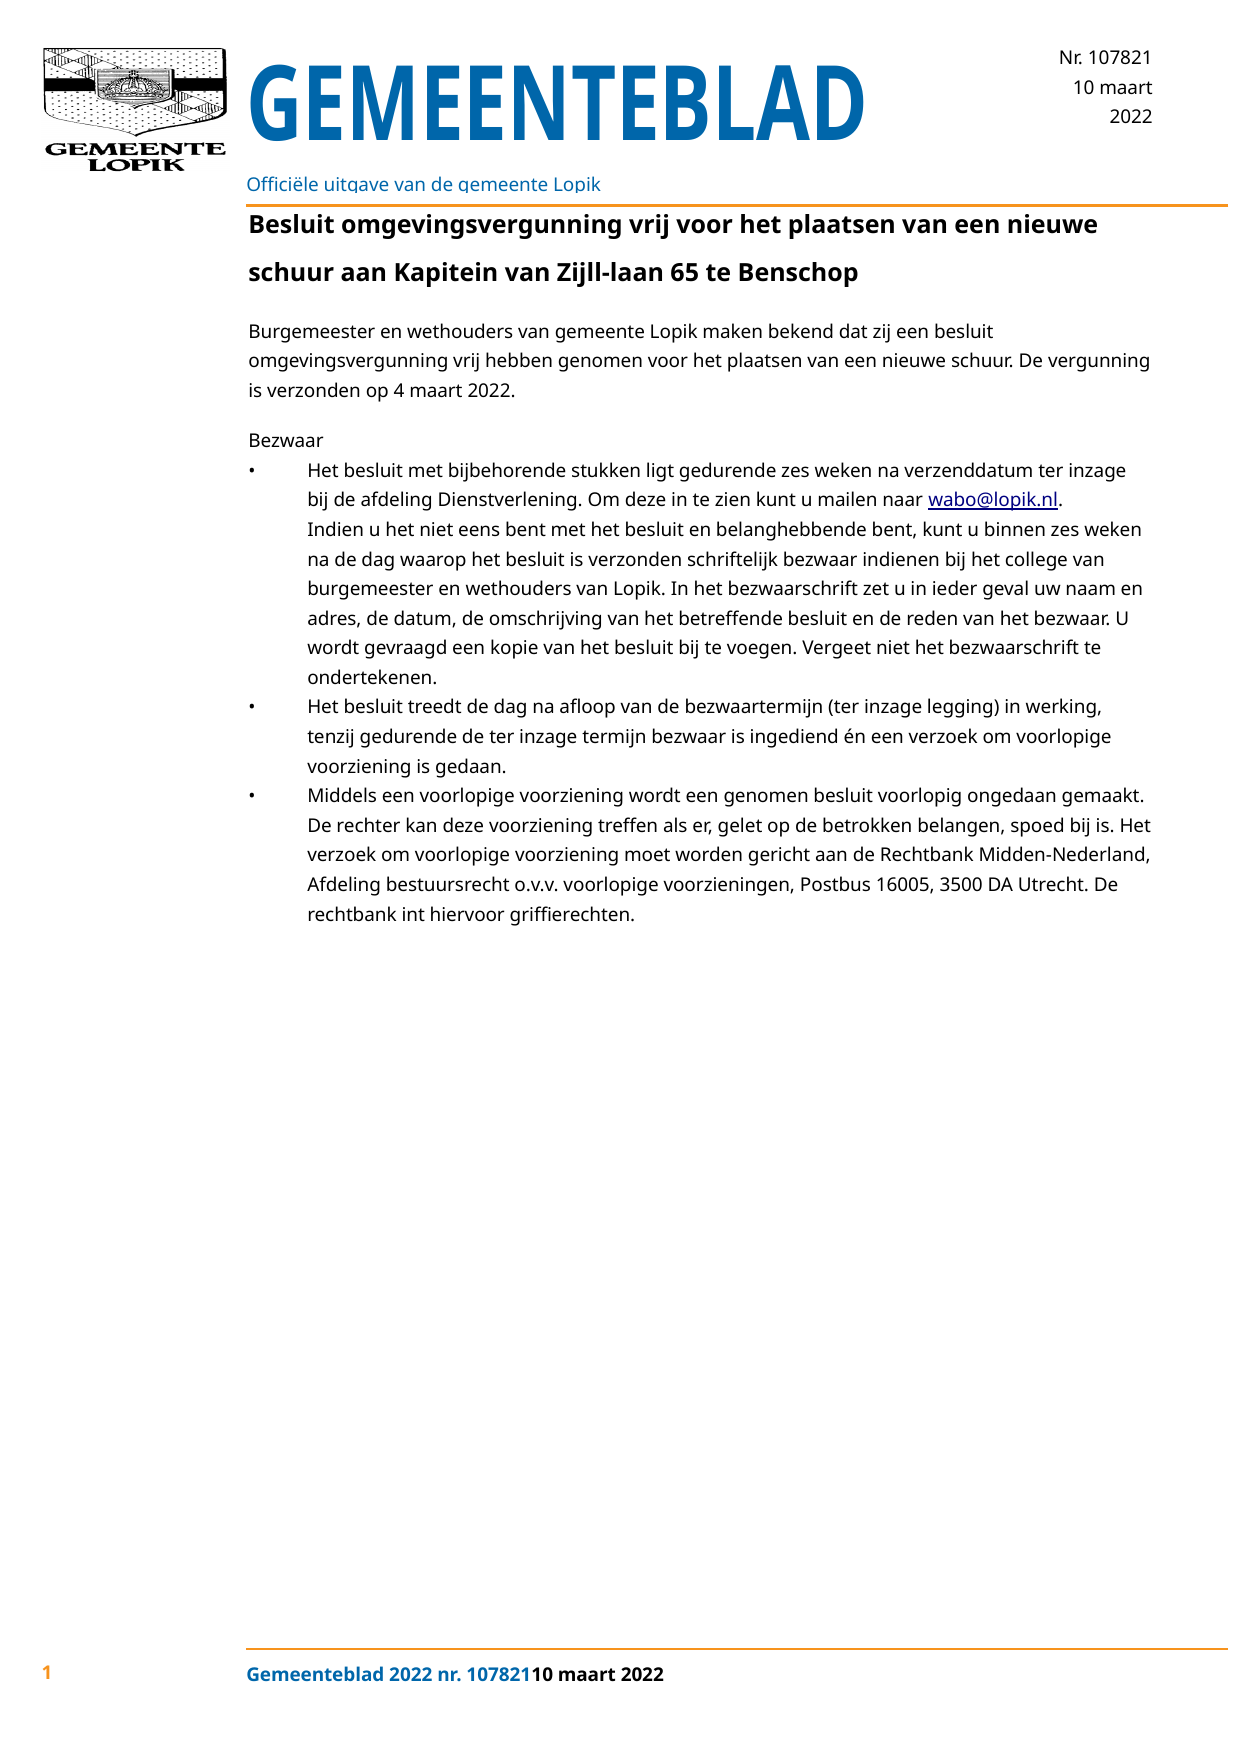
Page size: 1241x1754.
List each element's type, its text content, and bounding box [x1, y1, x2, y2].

list Het besluit met bijbehorende stukken ligt gedurende zes weken na verzenddatum ter inzage bij de afdeling Dienstverlening. Om deze in te zien kunt u mailen naar wabo@lopik.nl. [248, 457, 1152, 512]
list Indien u het niet eens bent met het besluit en belanghebbende bent, kunt u binnen zes weken na de dag waarop het besluit is verzonden schriftelijk bezwaar indienen bij het college van burgemeester en wethouders van Lopik. In het bezwaarschrift zet u in ieder geval uw naam en adres, de datum, de omschrijving van het betreffende besluit en de reden van het bezwaar. U wordt gevraagd een kopie van het besluit bij te voegen. Vergeet niet het bezwaarschrift te ondertekenen. [248, 516, 1152, 690]
text Bezwaar [248, 427, 1152, 453]
text Besluit omgevingsvergunning vrij voor het plaatsen van een nieuwe schuur aan Kapitein van Zijll-laan 65 te Benschop [248, 207, 1152, 288]
picture [41, 47, 231, 172]
text Burgemeester en wethouders van gemeente Lopik maken bekend dat zij een besluit omgevingsvergunning vrij hebben genomen voor het plaatsen van een nieuwe schuur. De vergunning is verzonden op 4 maart 2022. [248, 318, 1152, 403]
list Middels een voorlopige voorziening wordt een genomen besluit voorlopig ongedaan gemaakt. De rechter kan deze voorziening treffen als er, gelet op de betrokken belangen, spoed bij is. Het verzoek om voorlopige voorziening moet worden gericht aan de Rechtbank Midden-Nederland, Afdeling bestuursrecht o.v.v. voorlopige voorzieningen, Postbus 16005, 3500 DA Utrecht. De rechtbank int hiervoor griffierechten. [248, 782, 1152, 927]
list Het besluit treedt de dag na afloop van de bezwaartermijn (ter inzage legging) in werking, tenzij gedurende de ter inzage termijn bezwaar is ingediend én een verzoek om voorlopige voorziening is gedaan. [248, 694, 1152, 779]
